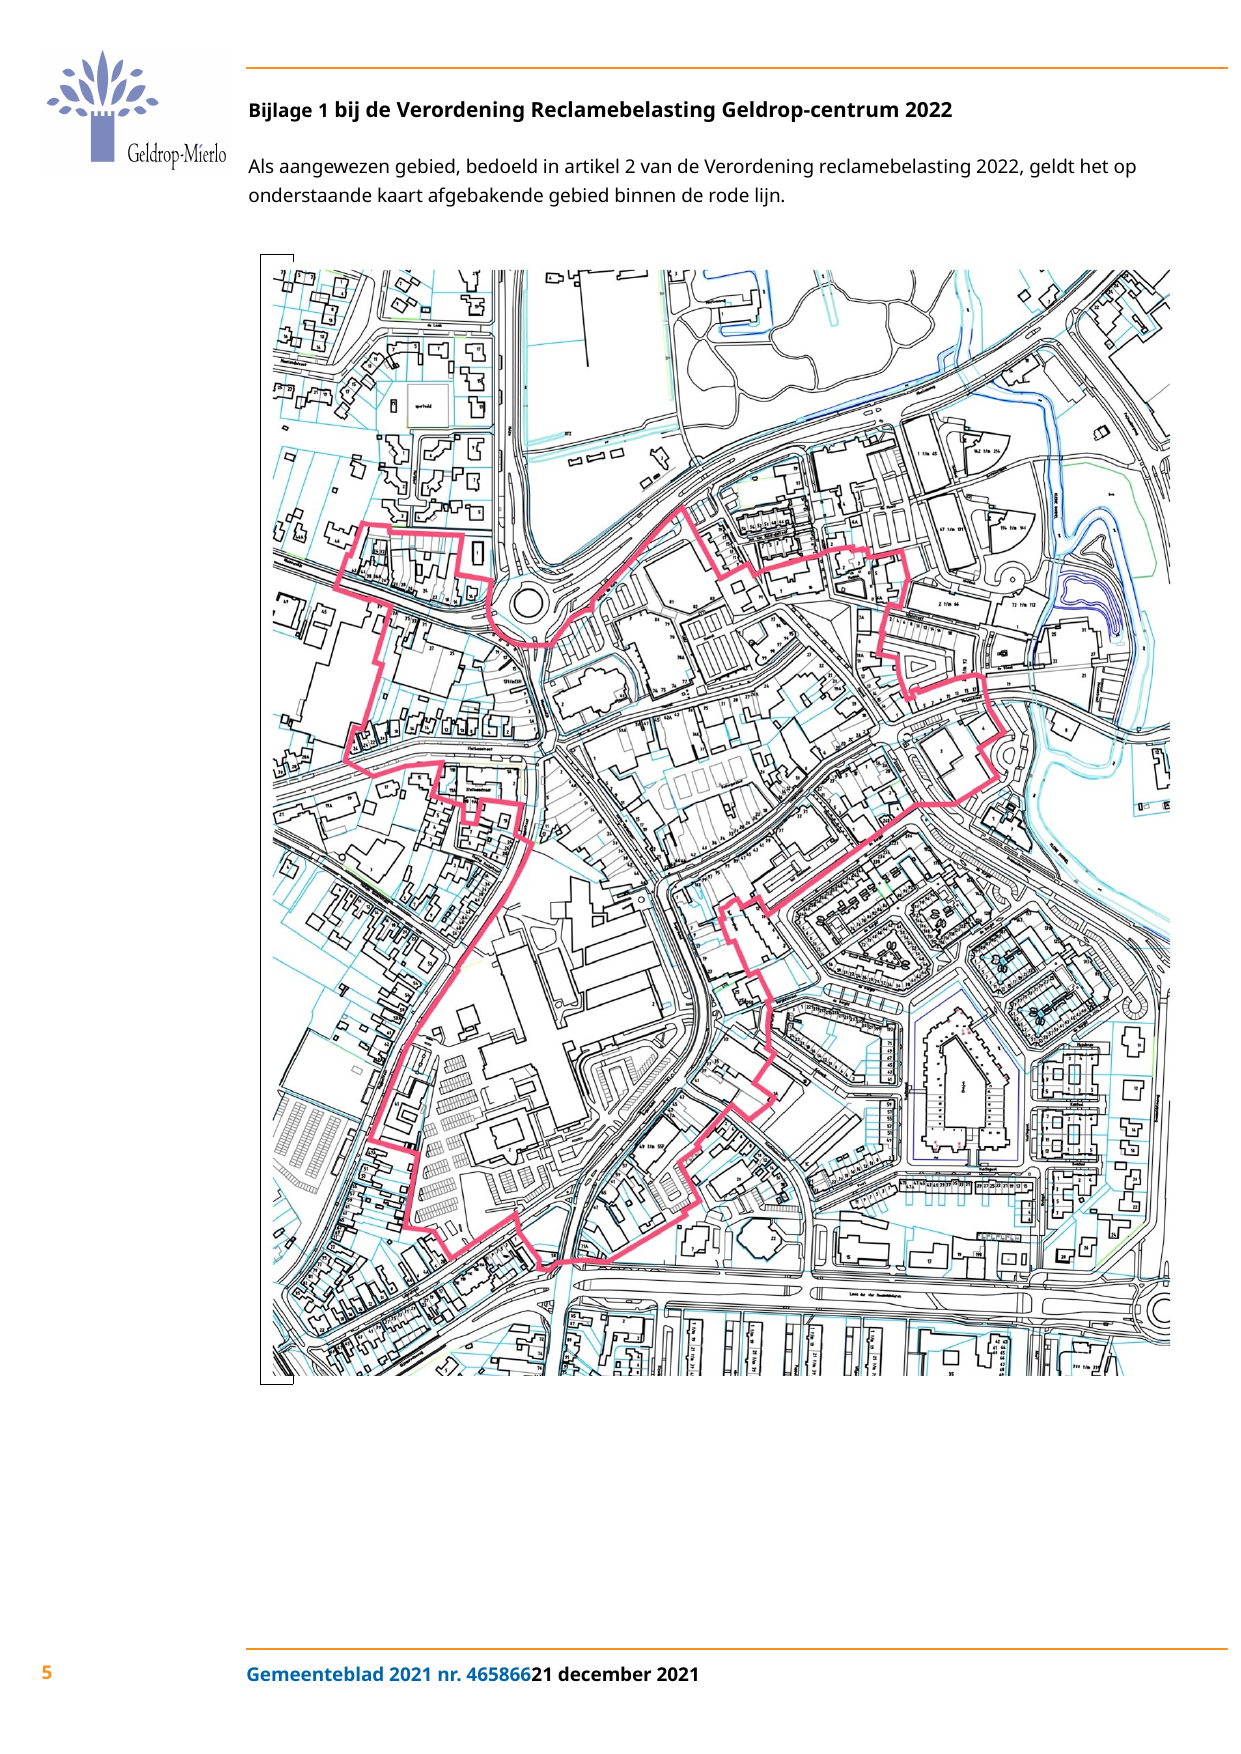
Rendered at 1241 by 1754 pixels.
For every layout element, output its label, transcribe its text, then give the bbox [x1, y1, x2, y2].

text Als aangewezen gebied, bedoeld in artikel 2 van de Verordening reclamebelasting 2022, geldt het op onderstaande kaart afgebakende gebied binnen de rode lijn. [248, 153, 1152, 208]
picture [41, 47, 231, 172]
text Bijlage 1 bij de Verordening Reclamebelasting Geldrop-centrum 2022 [248, 95, 1152, 123]
picture [268, 262, 1173, 1376]
